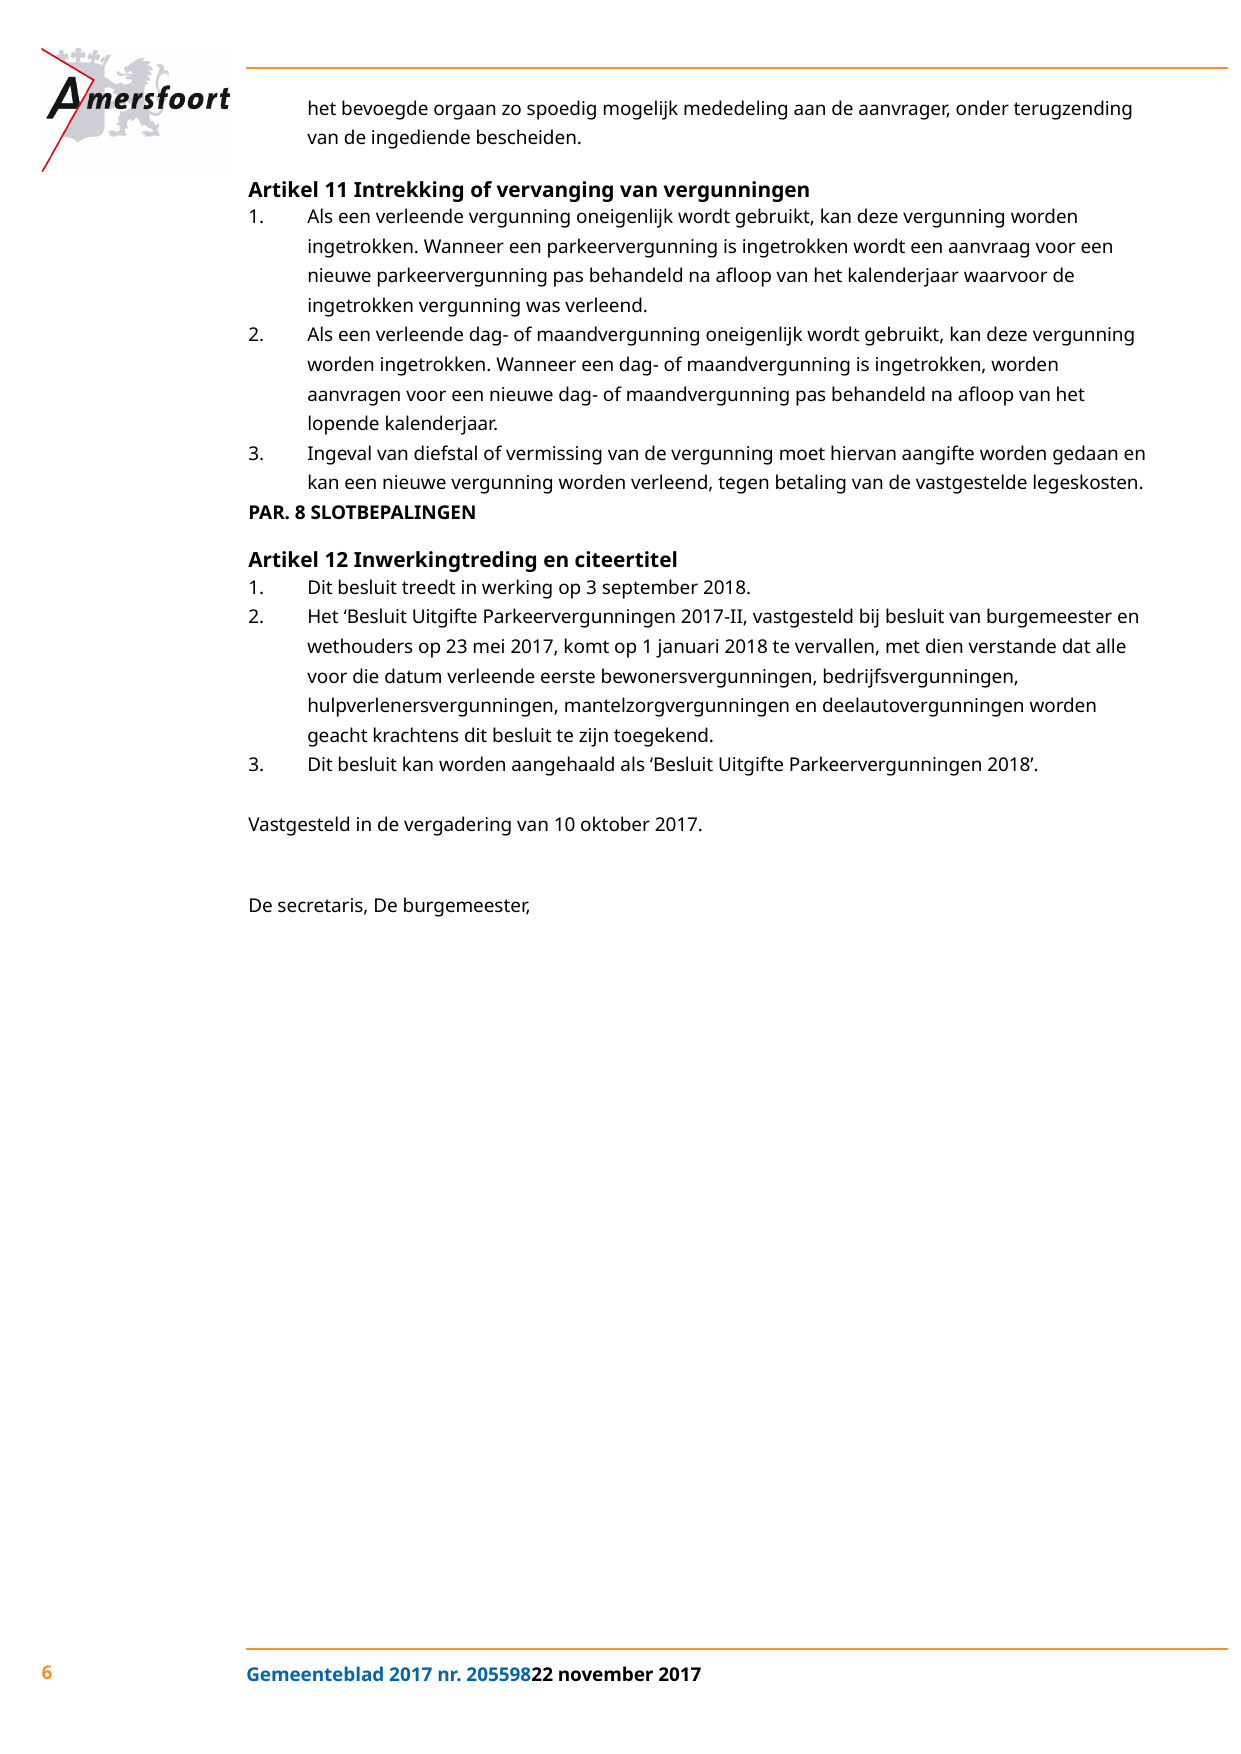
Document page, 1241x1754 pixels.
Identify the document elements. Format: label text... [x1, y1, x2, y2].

list Dit besluit kan worden aangehaald als ‘Besluit Uitgifte Parkeervergunningen 2018’. [248, 752, 1152, 777]
list Als een verleende vergunning oneigenlijk wordt gebruikt, kan deze vergunning worden ingetrokken. Wanneer een parkeervergunning is ingetrokken wordt een aanvraag voor een nieuwe parkeervergunning pas behandeld na afloop van het kalenderjaar waarvoor de ingetrokken vergunning was verleend. [248, 203, 1152, 318]
text De secretaris, De burgemeester, [248, 892, 1152, 917]
list Dit besluit treedt in werking op 3 september 2018. [248, 574, 1152, 600]
text PAR. 8 SLOTBEPALINGEN [248, 499, 1152, 525]
list Het ‘Besluit Uitgifte Parkeervergunningen 2017-II, vastgesteld bij besluit van burgemeester en wethouders op 23 mei 2017, komt op 1 januari 2018 te vervallen, met dien verstande dat alle voor die datum verleende eerste bewonersvergunningen, bedrijfsvergunningen, hulpverlenersvergunningen, mantelzorgvergunningen en deelautovergunningen worden geacht krachtens dit besluit te zijn toegekend. [248, 604, 1152, 748]
picture [41, 47, 231, 172]
text Artikel 12 Inwerkingtreding en citeertitel [248, 546, 1152, 574]
list het bevoegde orgaan zo spoedig mogelijk mededeling aan de aanvrager, onder terugzending van de ingediende bescheiden. [248, 95, 1152, 150]
list Als een verleende dag- of maandvergunning oneigenlijk wordt gebruikt, kan deze vergunning worden ingetrokken. Wanneer een dag- of maandvergunning is ingetrokken, worden aanvragen voor een nieuwe dag- of maandvergunning pas behandeld na afloop van het lopende kalenderjaar. [248, 322, 1152, 436]
list Ingeval van diefstal of vermissing van de vergunning moet hiervan aangifte worden gedaan en kan een nieuwe vergunning worden verleend, tegen betaling van de vastgestelde legeskosten. [248, 440, 1152, 495]
text Artikel 11 Intrekking of vervanging van vergunningen [248, 175, 1152, 203]
text Vastgesteld in de vergadering van 10 oktober 2017. [248, 811, 1152, 836]
